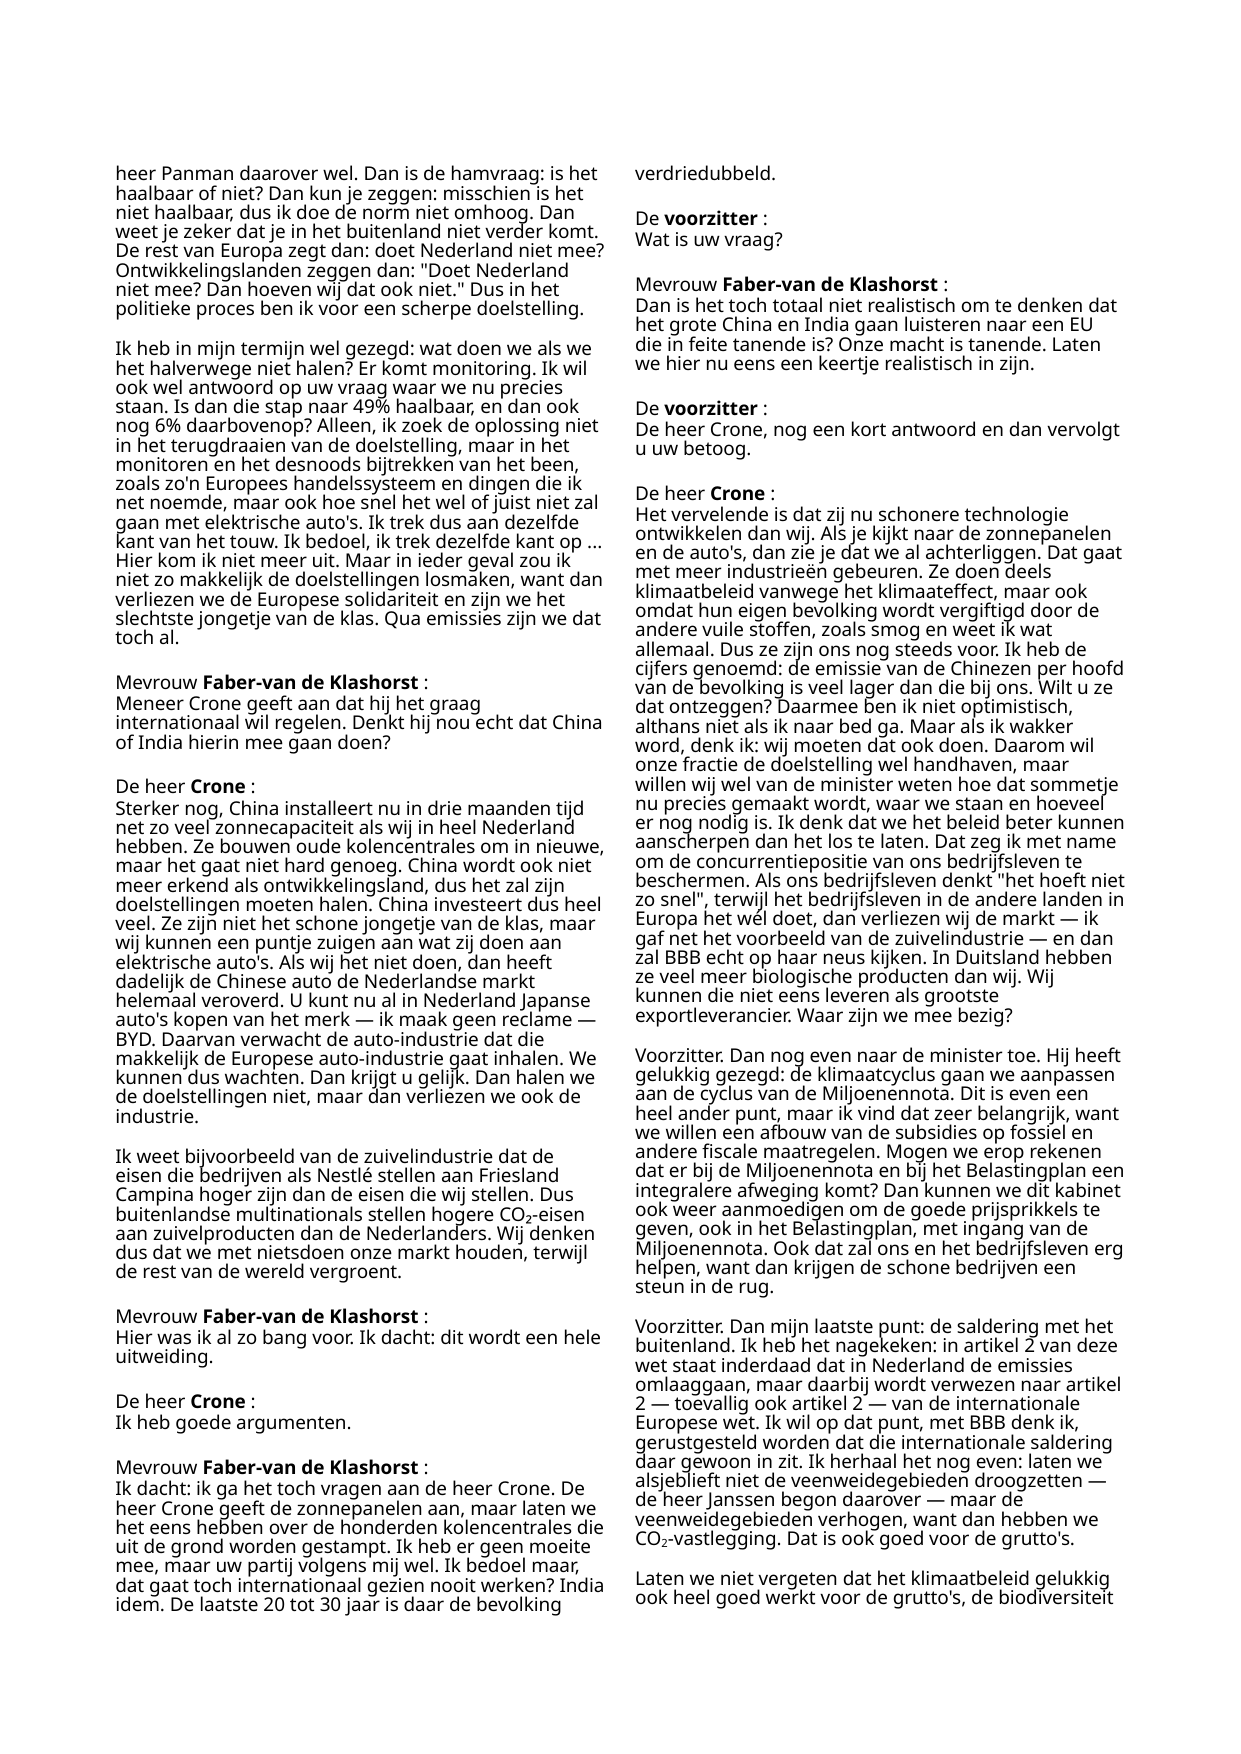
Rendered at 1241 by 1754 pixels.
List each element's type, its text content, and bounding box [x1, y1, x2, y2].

text Sterker nog, China installeert nu in drie maanden tijd net zo veel zonnecapaciteit als wij in heel Nederland hebben. Ze bouwen oude kolencentrales om in nieuwe, maar het gaat niet hard genoeg. China wordt ook niet meer erkend als ontwikkelingsland, dus het zal zijn doelstellingen moeten halen. China investeert dus heel veel. Ze zijn niet het schone jongetje van de klas, maar wij kunnen een puntje zuigen aan wat zij doen aan elektrische auto's. Als wij het niet doen, dan heeft dadelijk de Chinese auto de Nederlandse markt helemaal veroverd. U kunt nu al in Nederland Japanse auto's kopen van het merk — ik maak geen reclame — BYD. Daarvan verwacht de auto-industrie dat die makkelijk de Europese auto-industrie gaat inhalen. We kunnen dus wachten. Dan krijgt u gelijk. Dan halen we de doelstellingen niet, maar dan verliezen we ook de industrie. [115, 799, 605, 1127]
text Ik heb in mijn termijn wel gezegd: wat doen we als we het halverwege niet halen? Er komt monitoring. Ik wil ook wel antwoord op uw vraag waar we nu precies staan. Is dan die stap naar 49% haalbaar, en dan ook nog 6% daarbovenop? Alleen, ik zoek de oplossing niet in het terugdraaien van de doelstelling, maar in het monitoren en het desnoods bijtrekken van het been, zoals zo'n Europees handelssysteem en dingen die ik net noemde, maar ook hoe snel het wel of juist niet zal gaan met elektrische auto's. Ik trek dus aan dezelfde kant van het touw. Ik bedoel, ik trek dezelfde kant op ... Hier kom ik niet meer uit. Maar in ieder geval zou ik niet zo makkelijk de doelstellingen losmaken, want dan verliezen we de Europese solidariteit en zijn we het slechtste jongetje van de klas. Qua emissies zijn we dat toch al. [115, 340, 605, 648]
text Dan is het toch totaal niet realistisch om te denken dat het grote China en India gaan luisteren naar een EU die in feite tanende is? Onze macht is tanende. Laten we hier nu eens een keertje realistisch in zijn. [635, 297, 1125, 374]
text Mevrouw Faber-van de Klashorst : [115, 669, 605, 695]
text Laten we niet vergeten dat het klimaatbeleid gelukkig ook heel goed werkt voor de grutto's, de biodiversiteit [635, 1570, 1125, 1608]
text Voorzitter. Dan nog even naar de minister toe. Hij heeft gelukkig gezegd: de klimaatcyclus gaan we aanpassen aan de cyclus van de Miljoenennota. Dit is even een heel ander punt, maar ik vind dat zeer belangrijk, want we willen een afbouw van de subsidies op fossiel en andere fiscale maatregelen. Mogen we erop rekenen dat er bij de Miljoenennota en bij het Belastingplan een integralere afweging komt? Dan kunnen we dit kabinet ook weer aanmoedigen om de goede prijsprikkels te geven, ook in het Belastingplan, met ingang van de Miljoenennota. Ook dat zal ons en het bedrijfsleven erg helpen, want dan krijgen de schone bedrijven een steun in de rug. [635, 1047, 1125, 1297]
text Mevrouw Faber-van de Klashorst : [115, 1303, 605, 1329]
text Hier was ik al zo bang voor. Ik dacht: dit wordt een hele uitweiding. [115, 1329, 605, 1368]
text De heer Crone : [115, 774, 605, 799]
text Mevrouw Faber-van de Klashorst : [635, 271, 1125, 297]
text heer Panman daarover wel. Dan is de hamvraag: is het haalbaar of niet? Dan kun je zeggen: misschien is het niet haalbaar, dus ik doe de norm niet omhoog. Dan weet je zeker dat je in het buitenland niet verder komt. De rest van Europa zegt dan: doet Nederland niet mee? Ontwikkelingslanden zeggen dan: "Doet Nederland niet mee? Dan hoeven wij dat ook niet." Dus in het politieke proces ben ik voor een scherpe doelstelling. [115, 165, 605, 319]
text De voorzitter : [635, 395, 1125, 421]
text Wat is uw vraag? [635, 231, 1125, 250]
text Het vervelende is dat zij nu schonere technologie ontwikkelen dan wij. Als je kijkt naar de zonnepanelen en de auto's, dan zie je dat we al achterliggen. Dat gaat met meer industrieën gebeuren. Ze doen deels klimaatbeleid vanwege het klimaateffect, maar ook omdat hun eigen bevolking wordt vergiftigd door de andere vuile stoffen, zoals smog en weet ik wat allemaal. Dus ze zijn ons nog steeds voor. Ik heb de cijfers genoemd: de emissie van de Chinezen per hoofd van de bevolking is veel lager dan die bij ons. Wilt u ze dat ontzeggen? Daarmee ben ik niet optimistisch, althans niet als ik naar bed ga. Maar als ik wakker word, denk ik: wij moeten dat ook doen. Daarom wil onze fractie de doelstelling wel handhaven, maar willen wij wel van de minister weten hoe dat sommetje nu precies gemaakt wordt, waar we staan en hoeveel er nog nodig is. Ik denk dat we het beleid beter kunnen aanscherpen dan het los te laten. Dat zeg ik met name om de concurrentiepositie van ons bedrijfsleven te beschermen. Als ons bedrijfsleven denkt "het hoeft niet zo snel", terwijl het bedrijfsleven in de andere landen in Europa het wél doet, dan verliezen wij de markt — ik gaf net het voorbeeld van de zuivelindustrie — en dan zal BBB echt op haar neus kijken. In Duitsland hebben ze veel meer biologische producten dan wij. Wij kunnen die niet eens leveren als grootste exportleverancier. Waar zijn we mee bezig? [635, 506, 1125, 1026]
text Mevrouw Faber-van de Klashorst : [115, 1454, 605, 1480]
text Meneer Crone geeft aan dat hij het graag internationaal wil regelen. Denkt hij nou echt dat China of India hierin mee gaan doen? [115, 695, 605, 753]
text verdriedubbeld. [635, 165, 1125, 184]
text De heer Crone, nog een kort antwoord en dan vervolgt u uw betoog. [635, 421, 1125, 459]
text Ik heb goede argumenten. [115, 1414, 605, 1434]
text De voorzitter : [635, 205, 1125, 231]
text De heer Crone : [635, 480, 1125, 506]
text Ik weet bijvoorbeeld van de zuivelindustrie dat de eisen die bedrijven als Nestlé stellen aan Friesland Campina hoger zijn dan de eisen die wij stellen. Dus buitenlandse multinationals stellen hogere CO₂-eisen aan zuivelproducten dan de Nederlanders. Wij denken dus dat we met nietsdoen onze markt houden, terwijl de rest van de wereld vergroent. [115, 1148, 605, 1283]
text Ik dacht: ik ga het toch vragen aan de heer Crone. De heer Crone geeft de zonnepanelen aan, maar laten we het eens hebben over de honderden kolencentrales die uit de grond worden gestampt. Ik heb er geen moeite mee, maar uw partij volgens mij wel. Ik bedoel maar, dat gaat toch internationaal gezien nooit werken? India idem. De laatste 20 tot 30 jaar is daar de bevolking [115, 1480, 605, 1615]
text Voorzitter. Dan mijn laatste punt: de saldering met het buitenland. Ik heb het nagekeken: in artikel 2 van deze wet staat inderdaad dat in Nederland de emissies omlaaggaan, maar daarbij wordt verwezen naar artikel 2 — toevallig ook artikel 2 — van de internationale Europese wet. Ik wil op dat punt, met BBB denk ik, gerustgesteld worden dat die internationale saldering daar gewoon in zit. Ik herhaal het nog even: laten we alsjeblieft niet de veenweidegebieden droogzetten — de heer Janssen begon daarover — maar de veenweidegebieden verhogen, want dan hebben we CO2-vastlegging. Dat is ook goed voor de grutto's. [635, 1318, 1125, 1549]
text De heer Crone : [115, 1389, 605, 1414]
